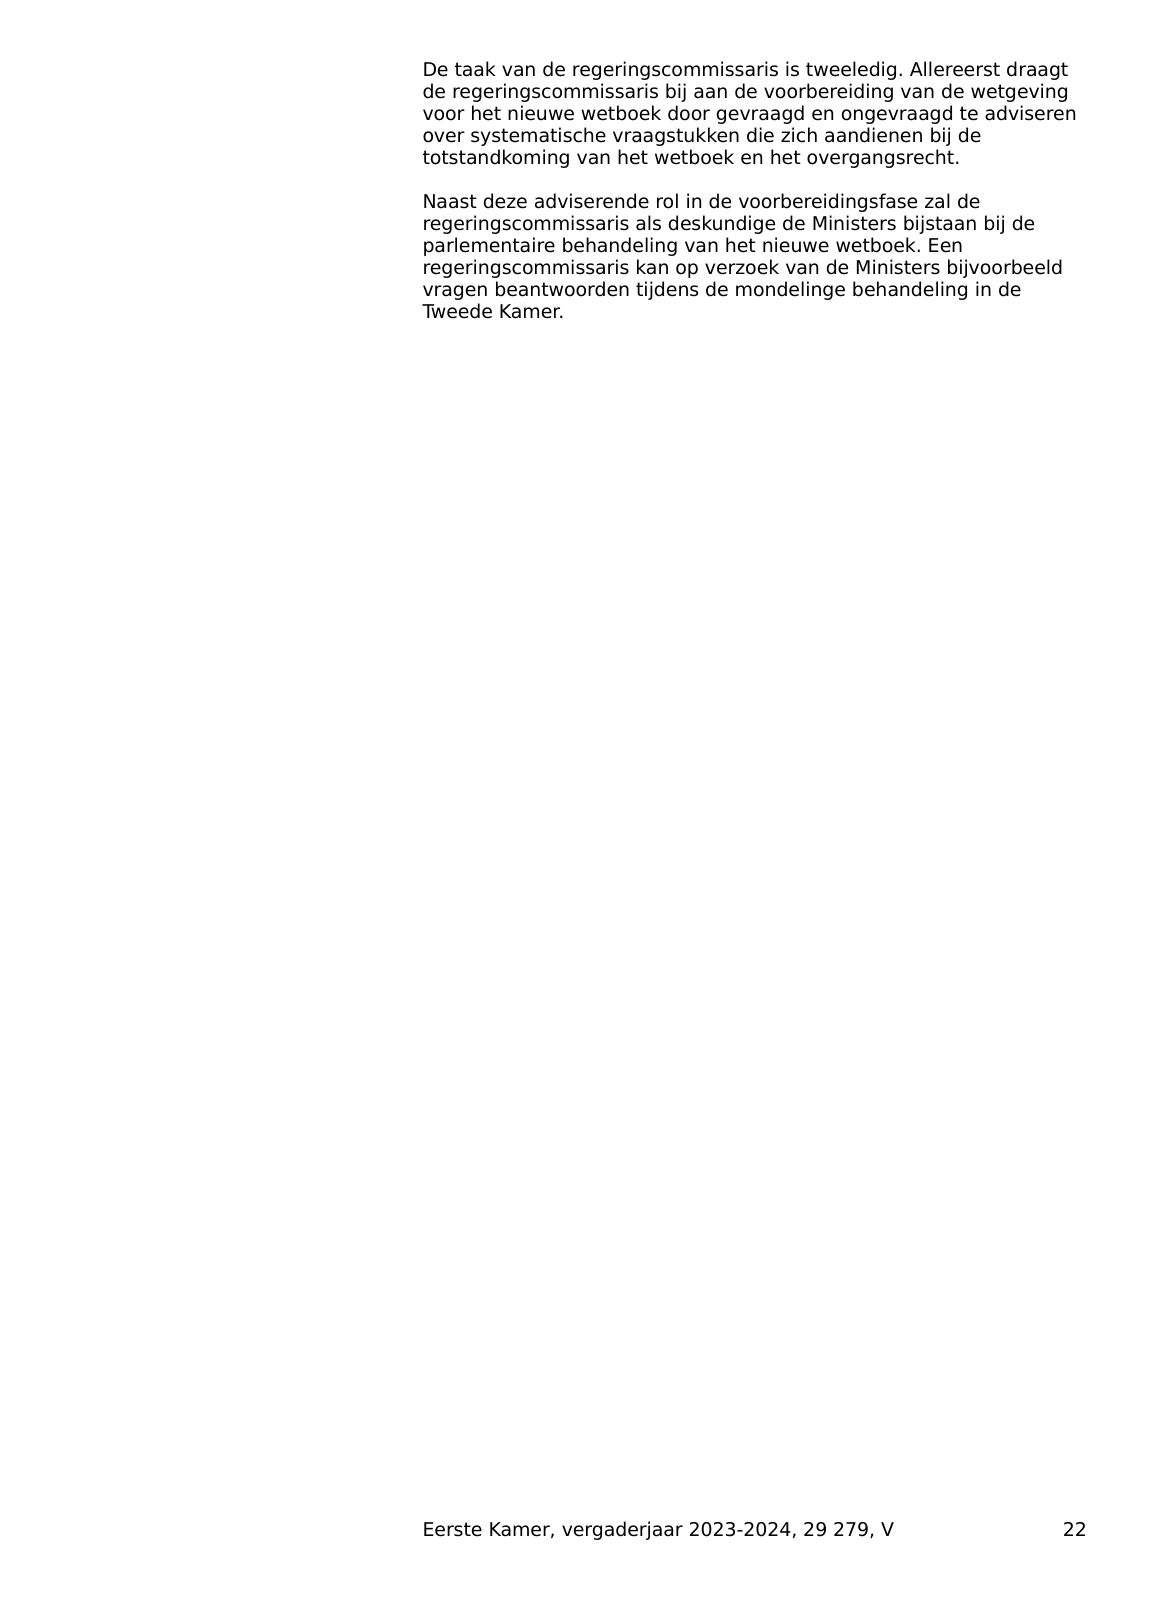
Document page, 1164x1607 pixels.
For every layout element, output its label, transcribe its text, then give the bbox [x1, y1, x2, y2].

text Naast deze adviserende rol in de voorbereidingsfase zal de regeringscommissaris als deskundige de Ministers bijstaan bij de parlementaire behandeling van het nieuwe wetboek. Een regeringscommissaris kan op verzoek van de Ministers bijvoorbeeld vragen beantwoorden tijdens de mondelinge behandeling in de Tweede Kamer. [422, 191, 1087, 323]
text De taak van de regeringscommissaris is tweeledig. Allereerst draagt de regeringscommissaris bij aan de voorbereiding van de wetgeving voor het nieuwe wetboek door gevraagd en ongevraagd te adviseren over systematische vraagstukken die zich aandienen bij de totstandkoming van het wetboek en het overgangsrecht. [422, 59, 1087, 169]
